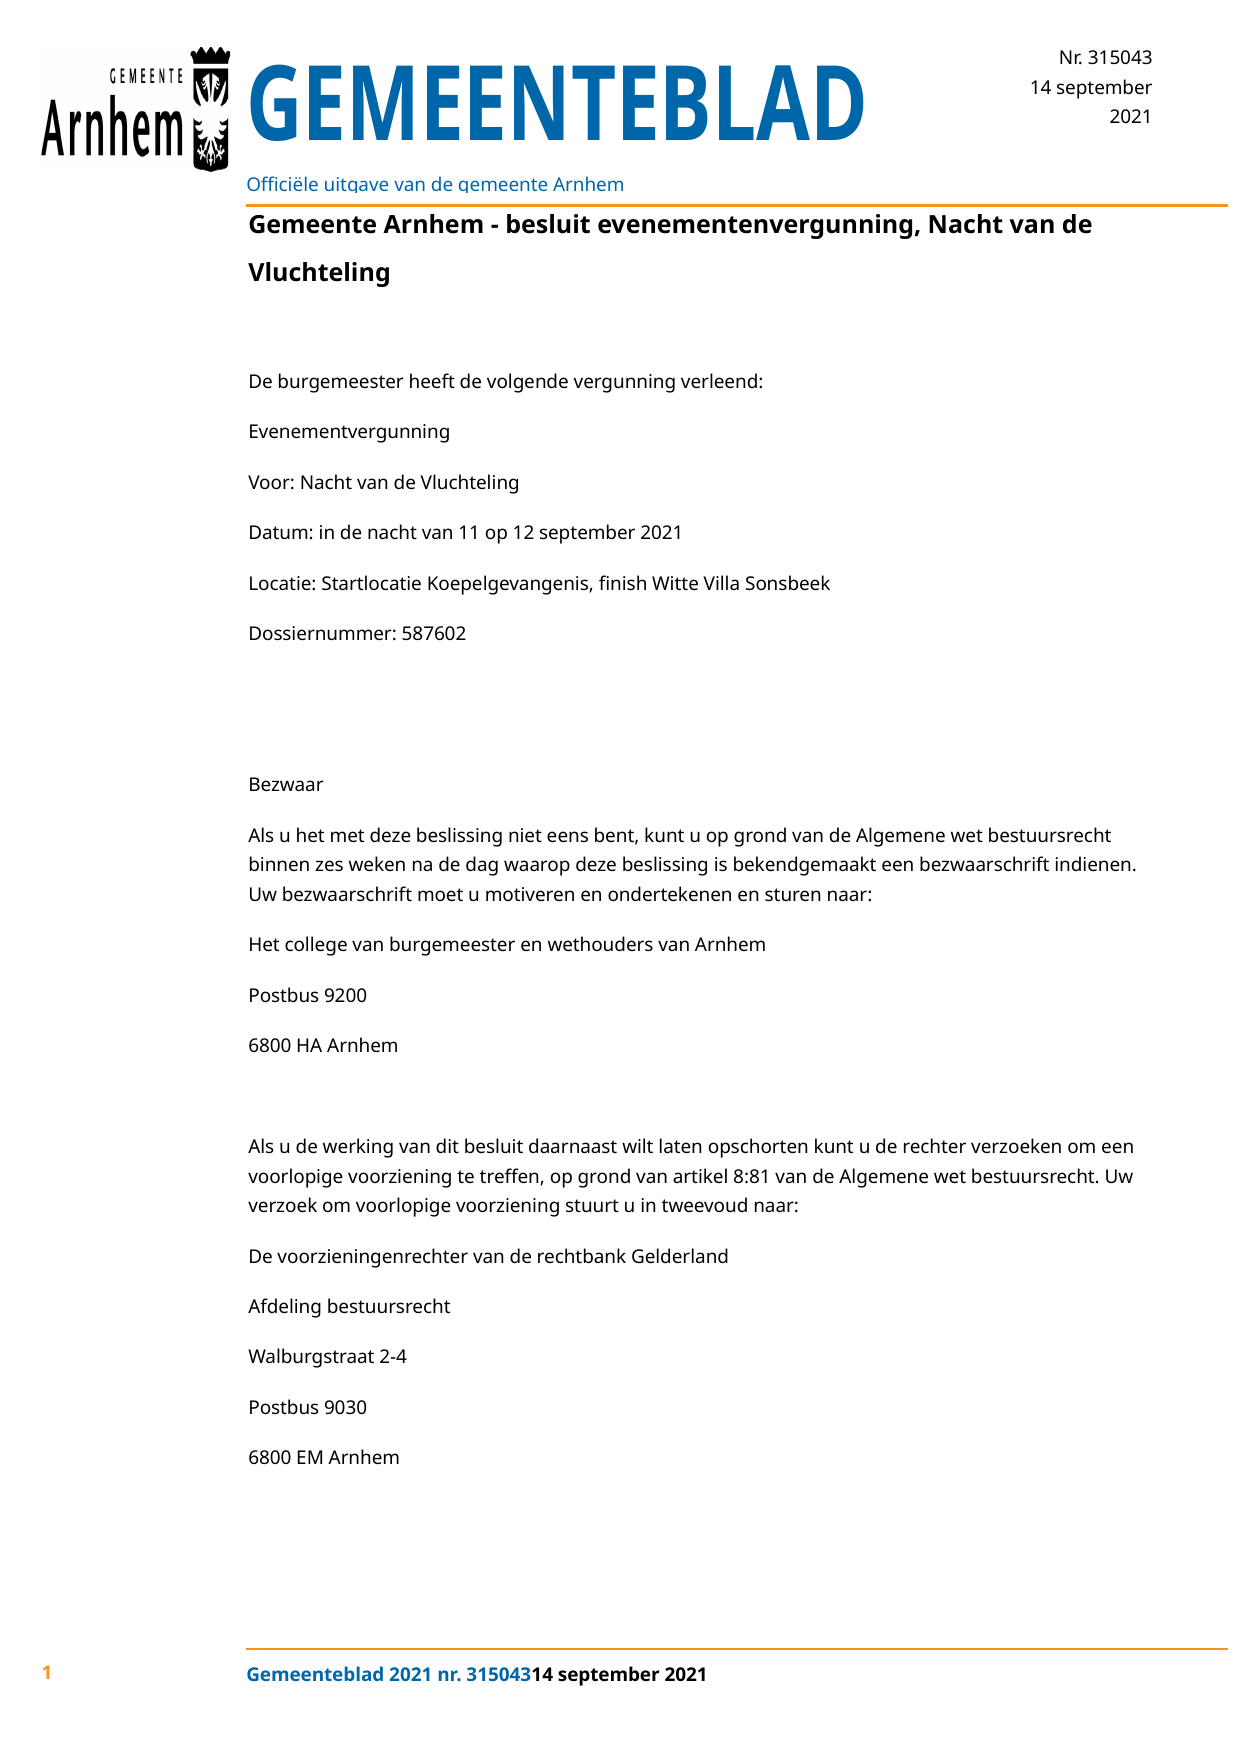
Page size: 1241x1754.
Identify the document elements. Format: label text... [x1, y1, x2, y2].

text Datum: in de nacht van 11 op 12 september 2021 [248, 519, 1152, 545]
text 6800 EM Arnhem [248, 1444, 1152, 1470]
text De burgemeester heeft de volgende vergunning verleend: [248, 368, 1152, 394]
text Afdeling bestuursrecht [248, 1293, 1152, 1319]
text Walburgstraat 2-4 [248, 1344, 1152, 1369]
text Gemeente Arnhem - besluit evenementenvergunning, Nacht van de Vluchteling [248, 207, 1152, 288]
picture [41, 47, 231, 172]
text De voorzieningenrechter van de rechtbank Gelderland [248, 1243, 1152, 1269]
text Als u de werking van dit besluit daarnaast wilt laten opschorten kunt u de rechter verzoeken om een voorlopige voorziening te treffen, op grond van artikel 8:81 van de Algemene wet bestuursrecht. Uw verzoek om voorlopige voorziening stuurt u in tweevoud naar: [248, 1133, 1152, 1218]
text Voor: Nacht van de Vluchteling [248, 469, 1152, 495]
text Bezwaar [248, 772, 1152, 797]
text 6800 HA Arnhem [248, 1032, 1152, 1058]
text Postbus 9030 [248, 1394, 1152, 1420]
text Als u het met deze beslissing niet eens bent, kunt u op grond van de Algemene wet bestuursrecht binnen zes weken na de dag waarop deze beslissing is bekendgemaakt een bezwaarschrift indienen. Uw bezwaarschrift moet u motiveren en ondertekenen en sturen naar: [248, 822, 1152, 907]
text Dossiernummer: 587602 [248, 620, 1152, 646]
text Postbus 9200 [248, 982, 1152, 1008]
text Evenementvergunning [248, 419, 1152, 444]
text Het college van burgemeester en wethouders van Arnhem [248, 932, 1152, 957]
text Locatie: Startlocatie Koepelgevangenis, finish Witte Villa Sonsbeek [248, 570, 1152, 596]
